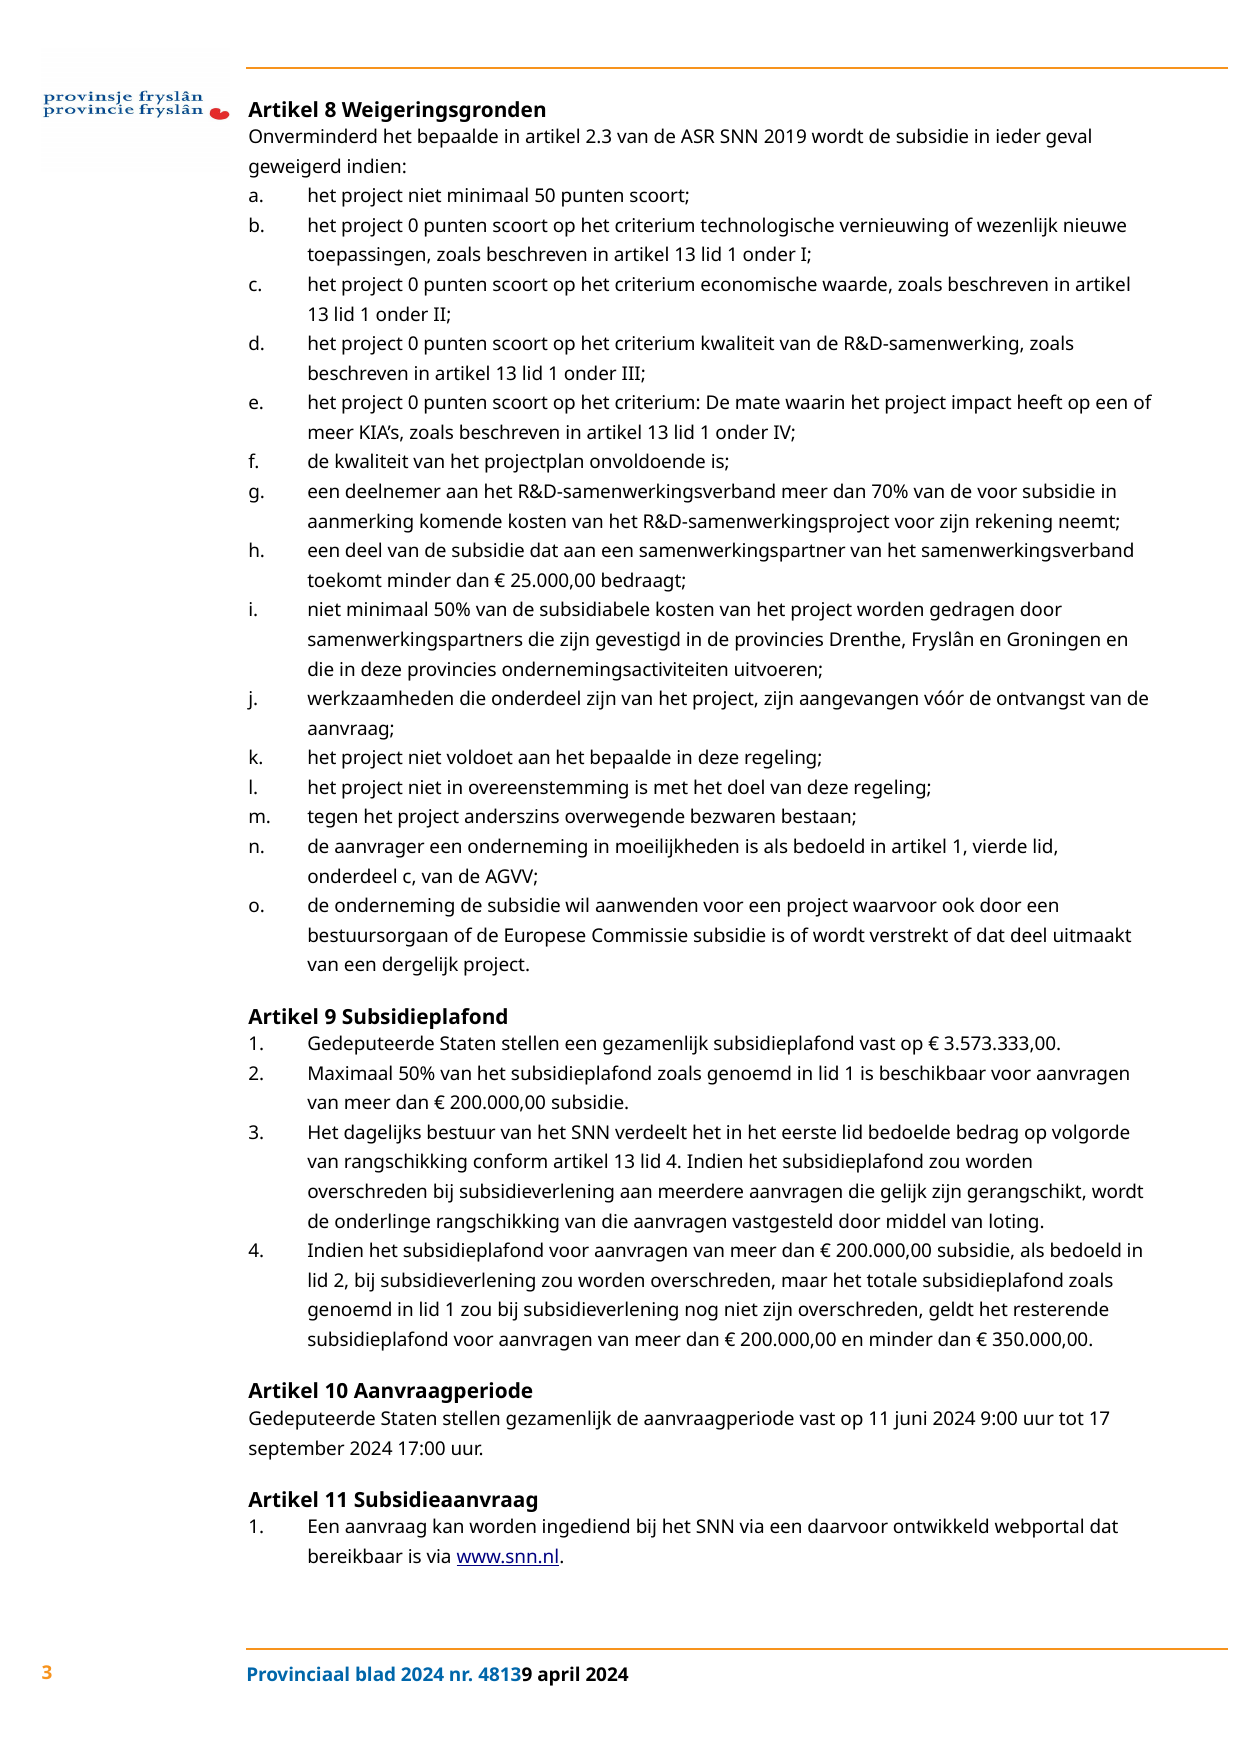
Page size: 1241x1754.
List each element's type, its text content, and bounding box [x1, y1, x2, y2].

list een deel van de subsidie dat aan een samenwerkingspartner van het samenwerkingsverband toekomt minder dan € 25.000,00 bedraagt; [248, 537, 1152, 593]
list de aanvrager een onderneming in moeilijkheden is als bedoeld in artikel 1, vierde lid, onderdeel c, van de AGVV; [248, 833, 1152, 888]
list Indien het subsidieplafond voor aanvragen van meer dan € 200.000,00 subsidie, als bedoeld in lid 2, bij subsidieverlening zou worden overschreden, maar het totale subsidieplafond zoals genoemd in lid 1 zou bij subsidieverlening nog niet zijn overschreden, geldt het resterende subsidieplafond voor aanvragen van meer dan € 200.000,00 en minder dan € 350.000,00. [248, 1237, 1152, 1352]
text Gedeputeerde Staten stellen gezamenlijk de aanvraagperiode vast op 11 juni 2024 9:00 uur tot 17 september 2024 17:00 uur. [248, 1405, 1152, 1460]
text Artikel 10 Aanvraagperiode [248, 1377, 1152, 1405]
list Maximaal 50% van het subsidieplafond zoals genoemd in lid 1 is beschikbaar voor aanvragen van meer dan € 200.000,00 subsidie. [248, 1060, 1152, 1115]
text Onverminderd het bepaalde in artikel 2.3 van de ASR SNN 2019 wordt de subsidie in ieder geval geweigerd indien: [248, 123, 1152, 178]
list tegen het project anderszins overwegende bezwaren bestaan; [248, 804, 1152, 829]
text Artikel 8 Weigeringsgronden [248, 95, 1152, 123]
list Een aanvraag kan worden ingediend bij het SNN via een daarvoor ontwikkeld webportal dat bereikbaar is via www.snn.nl. [248, 1513, 1152, 1569]
list niet minimaal 50% van de subsidiabele kosten van het project worden gedragen door samenwerkingspartners die zijn gevestigd in de provincies Drenthe, Fryslân en Groningen en die in deze provincies ondernemingsactiviteiten uitvoeren; [248, 597, 1152, 681]
list werkzaamheden die onderdeel zijn van het project, zijn aangevangen vóór de ontvangst van de aanvraag; [248, 685, 1152, 741]
list het project niet in overeenstemming is met het doel van deze regeling; [248, 774, 1152, 800]
picture [41, 47, 231, 172]
list een deelnemer aan het R&D-samenwerkingsverband meer dan 70% van de voor subsidie in aanmerking komende kosten van het R&D-samenwerkingsproject voor zijn rekening neemt; [248, 478, 1152, 533]
list het project 0 punten scoort op het criterium kwaliteit van de R&D-samenwerking, zoals beschreven in artikel 13 lid 1 onder III; [248, 330, 1152, 386]
list het project niet minimaal 50 punten scoort; [248, 182, 1152, 208]
list de onderneming de subsidie wil aanwenden voor een project waarvoor ook door een bestuursorgaan of de Europese Commissie subsidie is of wordt verstrekt of dat deel uitmaakt van een dergelijk project. [248, 892, 1152, 977]
list de kwaliteit van het projectplan onvoldoende is; [248, 449, 1152, 474]
list Gedeputeerde Staten stellen een gezamenlijk subsidieplafond vast op € 3.573.333,00. [248, 1030, 1152, 1056]
list Het dagelijks bestuur van het SNN verdeelt het in het eerste lid bedoelde bedrag op volgorde van rangschikking conform artikel 13 lid 4. Indien het subsidieplafond zou worden overschreden bij subsidieverlening aan meerdere aanvragen die gelijk zijn gerangschikt, wordt de onderlinge rangschikking van die aanvragen vastgesteld door middel van loting. [248, 1119, 1152, 1234]
list het project 0 punten scoort op het criterium technologische vernieuwing of wezenlijk nieuwe toepassingen, zoals beschreven in artikel 13 lid 1 onder I; [248, 212, 1152, 267]
text Artikel 9 Subsidieplafond [248, 1002, 1152, 1030]
list het project 0 punten scoort op het criterium economische waarde, zoals beschreven in artikel 13 lid 1 onder II; [248, 271, 1152, 326]
text Artikel 11 Subsidieaanvraag [248, 1485, 1152, 1513]
list het project niet voldoet aan het bepaalde in deze regeling; [248, 744, 1152, 770]
list het project 0 punten scoort op het criterium: De mate waarin het project impact heeft op een of meer KIA’s, zoals beschreven in artikel 13 lid 1 onder IV; [248, 389, 1152, 445]
